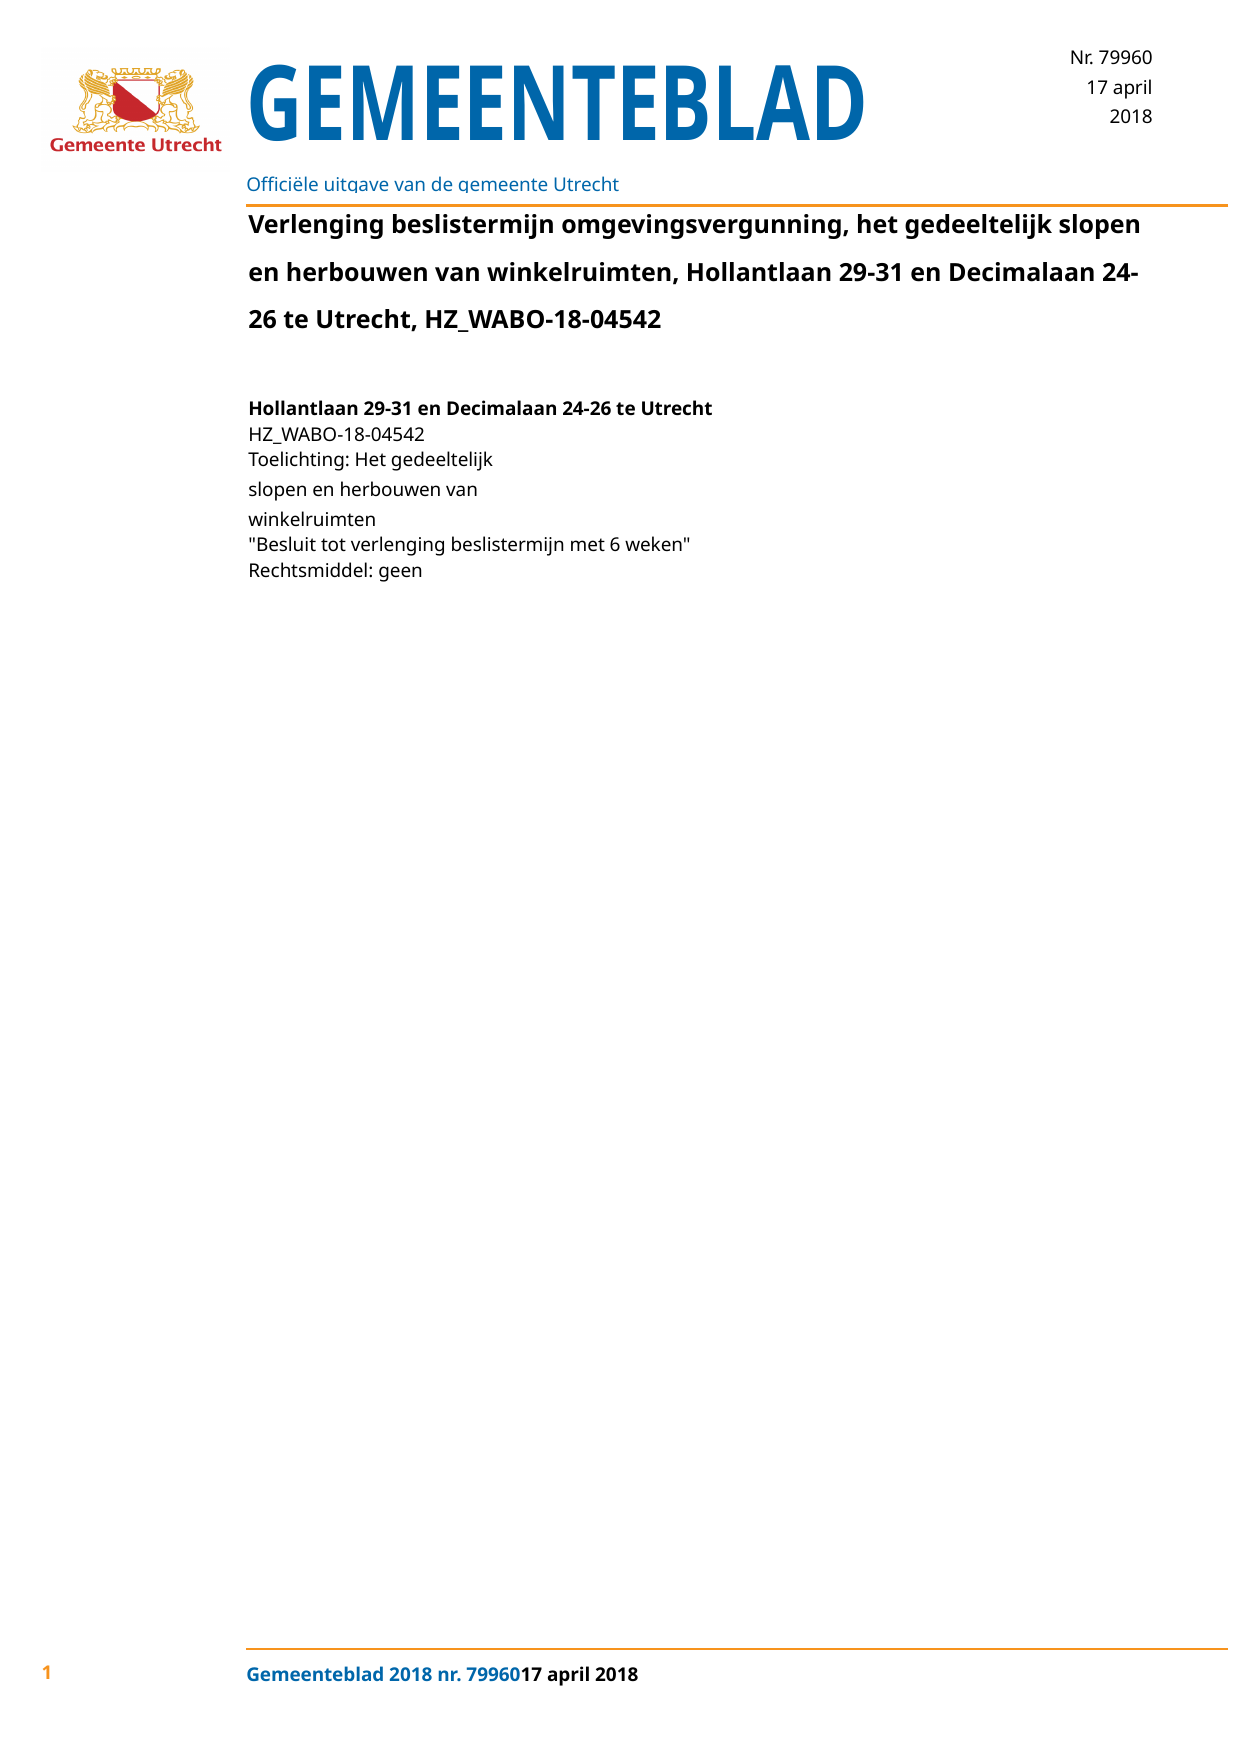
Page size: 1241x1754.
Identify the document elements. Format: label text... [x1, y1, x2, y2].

table_cell Rechtsmiddel: geen [248, 557, 1152, 583]
table_cell Toelichting: Het gedeeltelijk slopen en herbouwen van winkelruimten [248, 447, 549, 532]
table_cell HZ_WABO-18-04542 [248, 421, 1152, 447]
picture [41, 47, 231, 172]
table_cell "Besluit tot verlenging beslistermijn met 6 weken" [248, 532, 1152, 557]
text Verlenging beslistermijn omgevingsvergunning, het gedeeltelijk slopen en herbouwen van winkelruimten, Hollantlaan 29-31 en Decimalaan 24-26 te Utrecht, HZ_WABO-18-04542 [248, 207, 1152, 336]
table_header Hollantlaan 29-31 en Decimalaan 24-26 te Utrecht [248, 395, 1152, 421]
